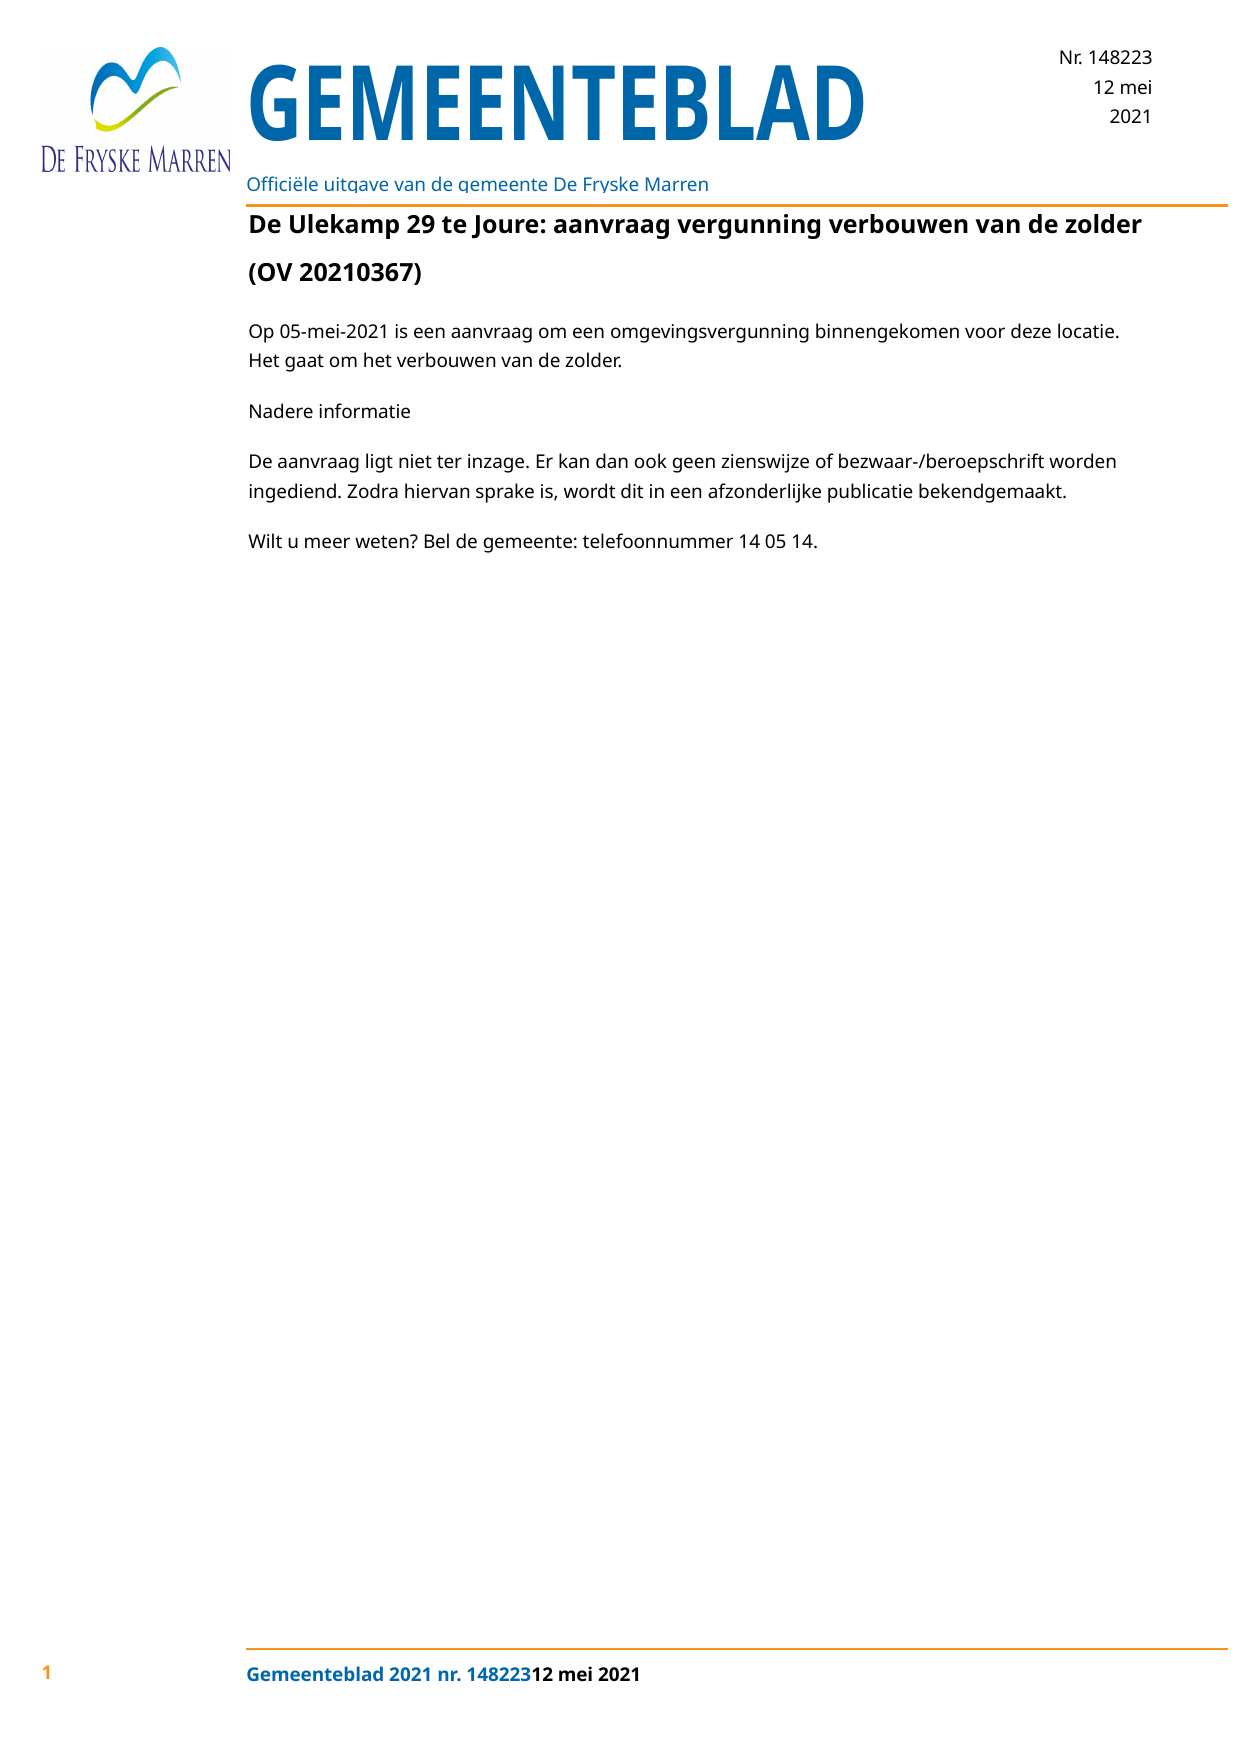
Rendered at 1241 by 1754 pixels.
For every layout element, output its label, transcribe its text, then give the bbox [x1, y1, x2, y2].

text Op 05-mei-2021 is een aanvraag om een omgevingsvergunning binnengekomen voor deze locatie. Het gaat om het verbouwen van de zolder. [248, 318, 1152, 373]
text Nadere informatie [248, 398, 1152, 424]
picture [41, 47, 231, 172]
text De aanvraag ligt niet ter inzage. Er kan dan ook geen zienswijze of bezwaar-/beroepschrift worden ingediend. Zodra hiervan sprake is, wordt dit in een afzonderlijke publicatie bekendgemaakt. [248, 448, 1152, 504]
text Wilt u meer weten? Bel de gemeente: telefoonnummer 14 05 14. [248, 528, 1152, 554]
text De Ulekamp 29 te Joure: aanvraag vergunning verbouwen van de zolder (OV 20210367) [248, 207, 1152, 288]
